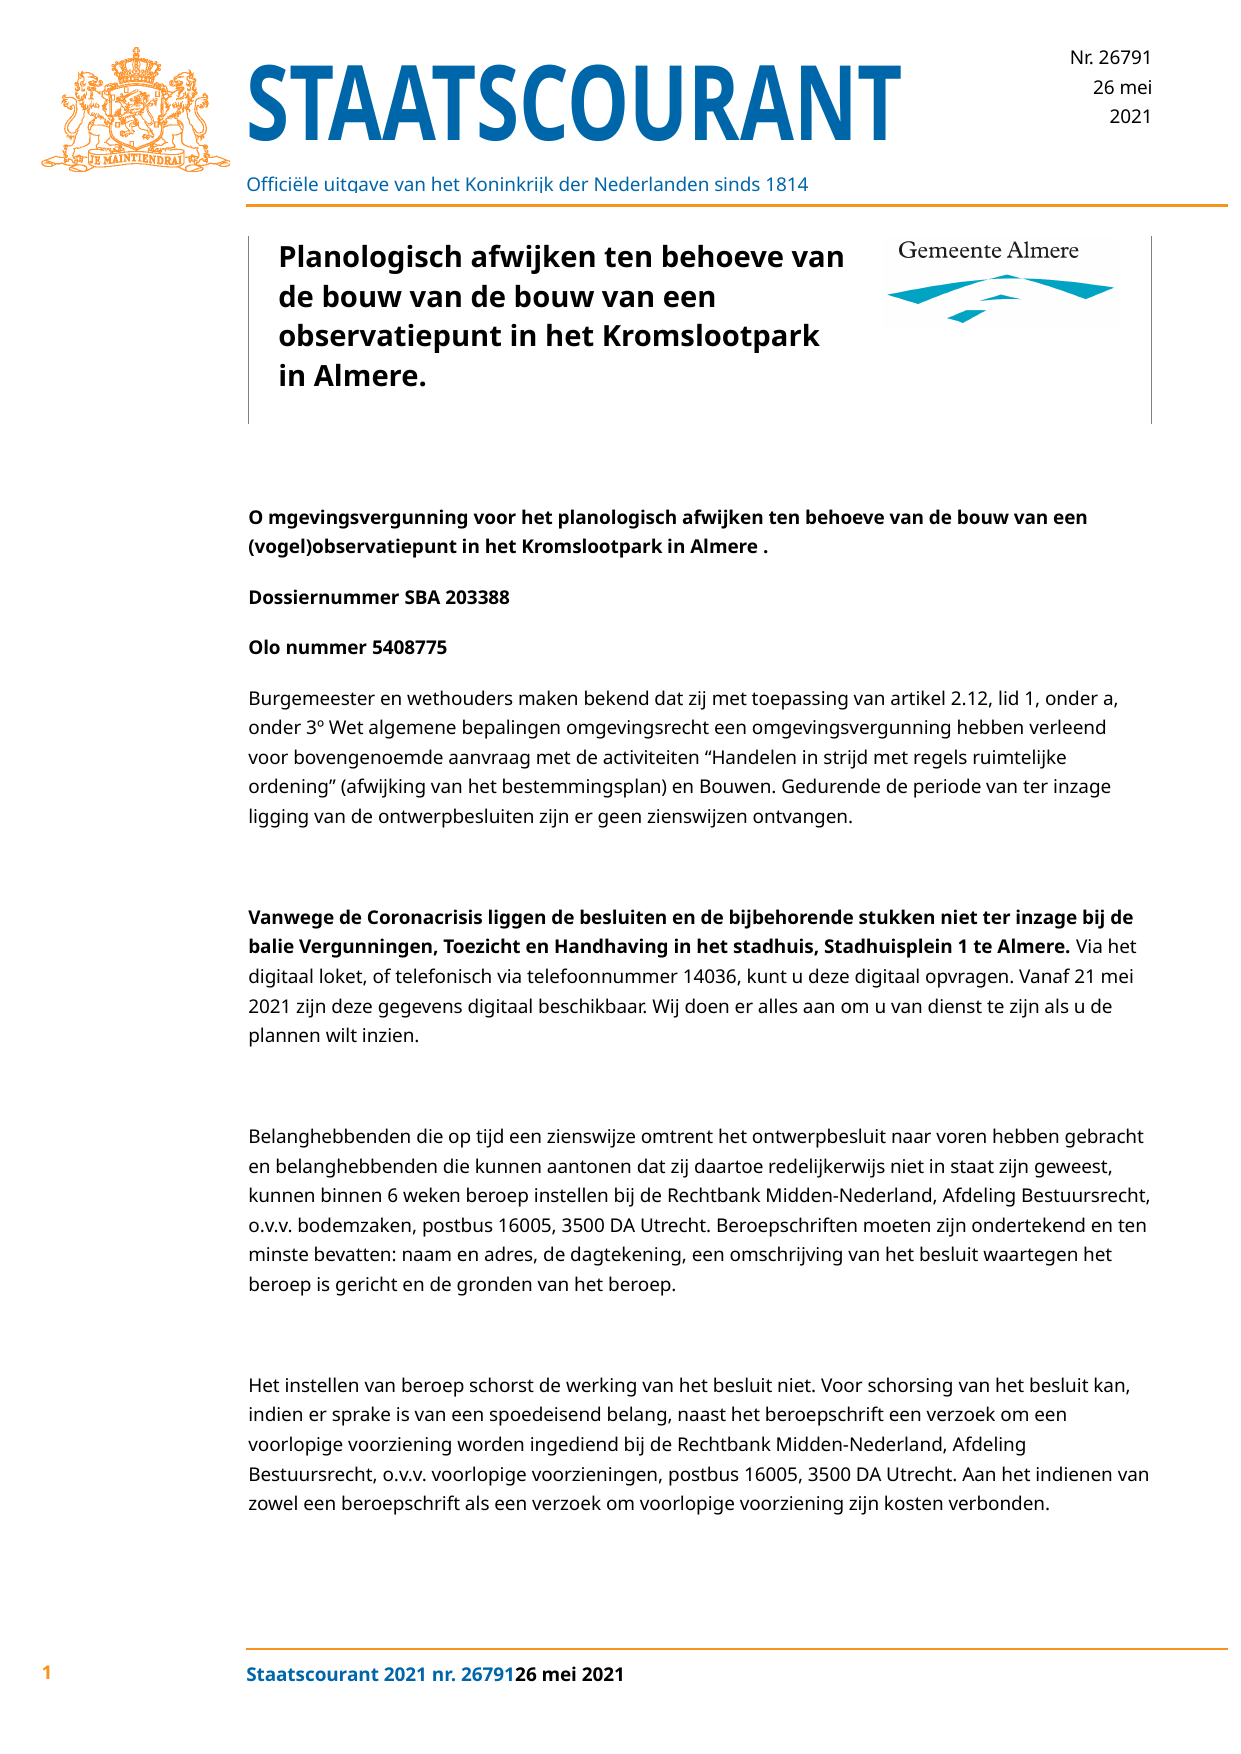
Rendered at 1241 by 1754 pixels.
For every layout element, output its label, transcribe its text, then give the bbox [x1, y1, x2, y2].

text Burgemeester en wethouders maken bekend dat zij met toepassing van artikel 2.12, lid 1, onder a, onder 3º Wet algemene bepalingen omgevingsrecht een omgevingsvergunning hebben verleend voor bovengenoemde aanvraag met de activiteiten “Handelen in strijd met regels ruimtelijke ordening” (afwijking van het bestemmingsplan) en Bouwen. Gedurende de periode van ter inzage ligging van de ontwerpbesluiten zijn er geen zienswijzen ontvangen. [248, 685, 1152, 829]
text Vanwege de Coronacrisis liggen de besluiten en de bijbehorende stukken niet ter inzage bij de balie Vergunningen, Toezicht en Handhaving in het stadhuis, Stadhuisplein 1 te Almere. Via het digitaal loket, of telefonisch via telefoonnummer 14036, kunt u deze digitaal opvragen. Vanaf 21 mei 2021 zijn deze gegevens digitaal beschikbaar. Wij doen er alles aan om u van dienst te zijn als u de plannen wilt inzien. [248, 904, 1152, 1048]
text O mgevingsvergunning voor het planologisch afwijken ten behoeve van de bouw van een (vogel)observatiepunt in het Kromslootpark in Almere . [248, 504, 1152, 559]
picture [882, 236, 1119, 328]
table_header Planologisch afwijken ten behoeve van de bouw van de bouw van een observatiepunt in het Kromslootpark in Almere. [249, 236, 850, 424]
table_header [850, 236, 1151, 424]
text Het instellen van beroep schorst de werking van het besluit niet. Voor schorsing van het besluit kan, indien er sprake is van een spoedeisend belang, naast het beroepschrift een verzoek om een voorlopige voorziening worden ingediend bij de Rechtbank Midden-Nederland, Afdeling Bestuursrecht, o.v.v. voorlopige voorzieningen, postbus 16005, 3500 DA Utrecht. Aan het indienen van zowel een beroepschrift als een verzoek om voorlopige voorziening zijn kosten verbonden. [248, 1372, 1152, 1516]
text Olo nummer 5408775 [248, 634, 1152, 660]
text Belanghebbenden die op tijd een zienswijze omtrent het ontwerpbesluit naar voren hebben gebracht en belanghebbenden die kunnen aantonen dat zij daartoe redelijkerwijs niet in staat zijn geweest, kunnen binnen 6 weken beroep instellen bij de Rechtbank Midden-Nederland, Afdeling Bestuursrecht, o.v.v. bodemzaken, postbus 16005, 3500 DA Utrecht. Beroepschriften moeten zijn ondertekend en ten minste bevatten: naam en adres, de dagtekening, een omschrijving van het besluit waartegen het beroep is gericht en de gronden van het beroep. [248, 1123, 1152, 1297]
text Dossiernummer SBA 203388 [248, 584, 1152, 610]
picture [41, 47, 231, 172]
